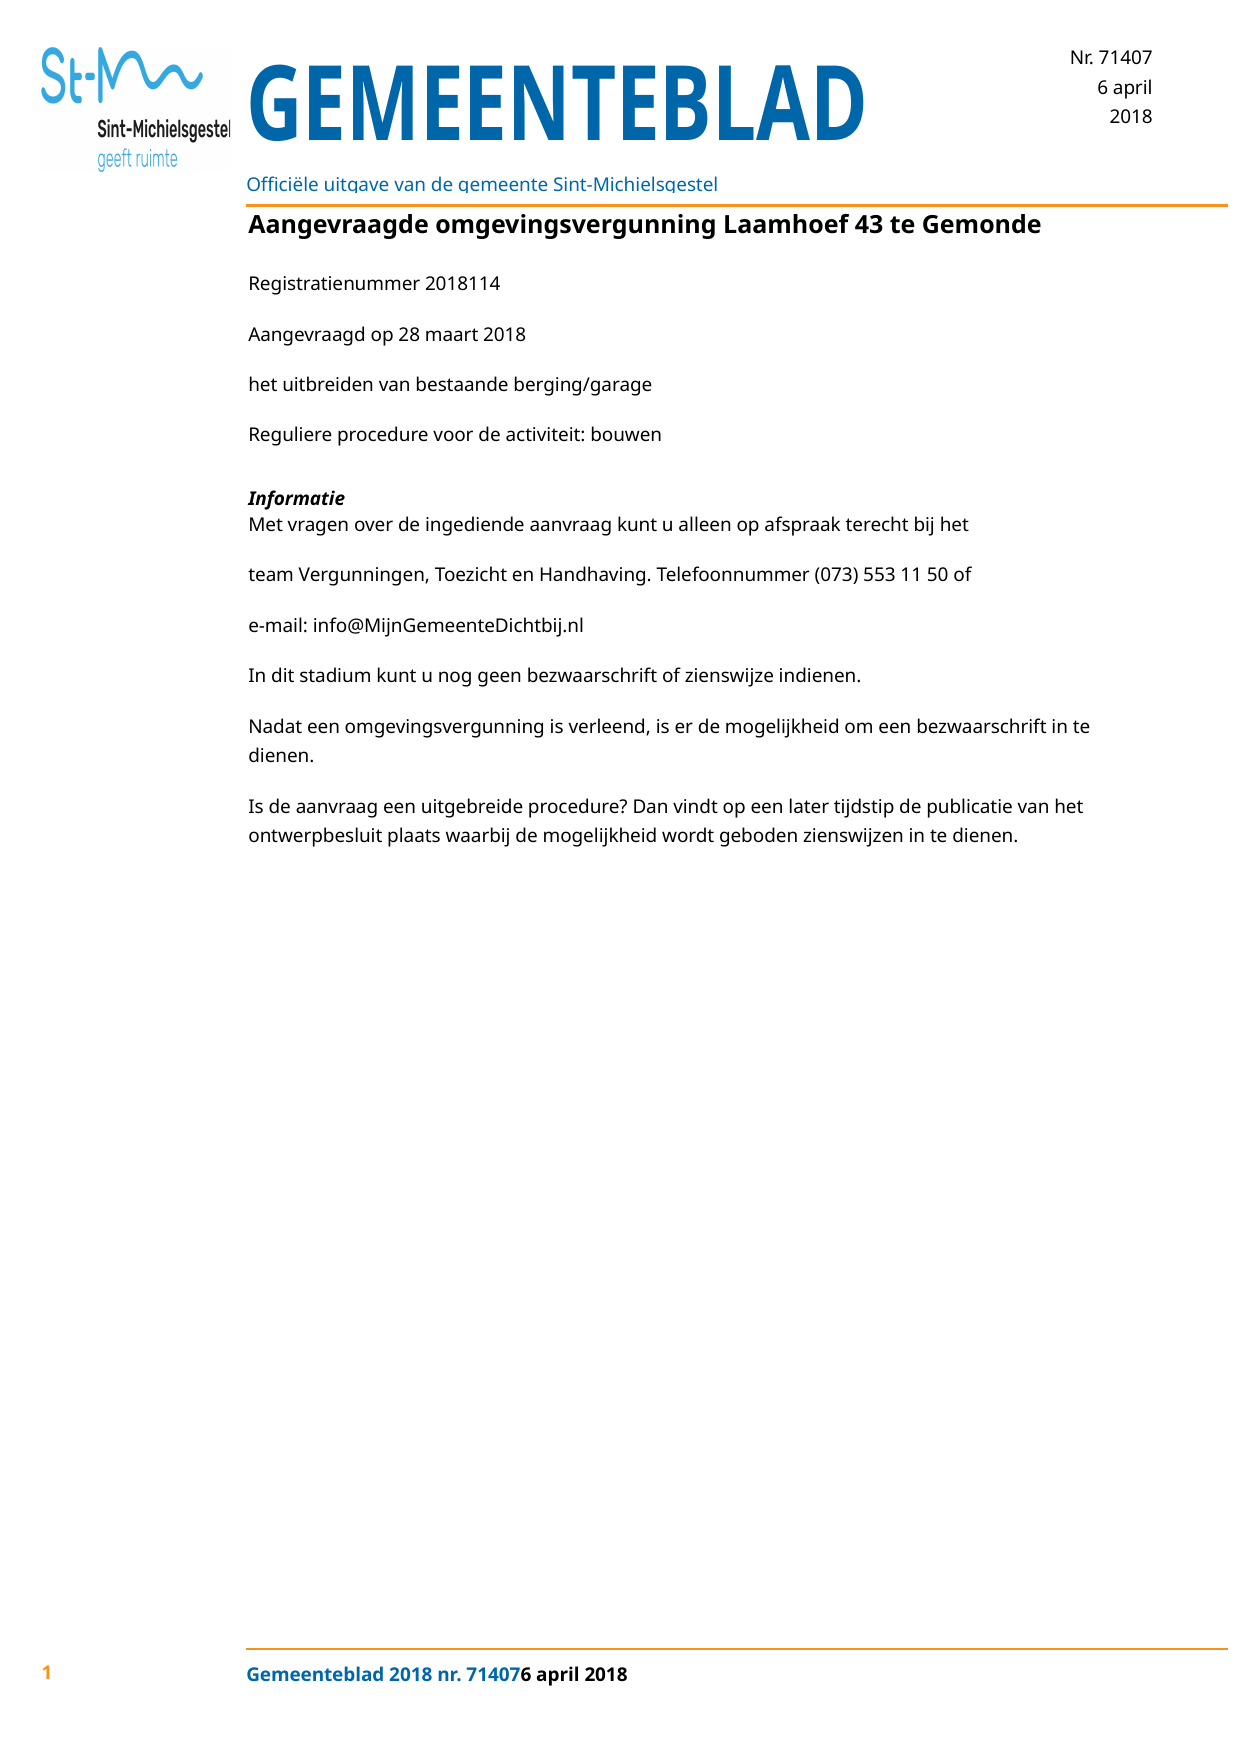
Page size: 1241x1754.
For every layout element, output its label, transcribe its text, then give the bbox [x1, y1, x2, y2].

text Reguliere procedure voor de activiteit: bouwen [248, 422, 1152, 447]
text Nadat een omgevingsvergunning is verleend, is er de mogelijkheid om een bezwaarschrift in te dienen. [248, 713, 1152, 768]
text e-mail: info@MijnGemeenteDichtbij.nl [248, 612, 1152, 638]
picture [41, 47, 231, 172]
text Aangevraagde omgevingsvergunning Laamhoef 43 te Gemonde [248, 207, 1152, 241]
text Aangevraagd op 28 maart 2018 [248, 321, 1152, 346]
text Registratienummer 2018114 [248, 270, 1152, 296]
text Is de aanvraag een uitgebreide procedure? Dan vindt op een later tijdstip de publicatie van het ontwerpbesluit plaats waarbij de mogelijkheid wordt geboden zienswijzen in te dienen. [248, 793, 1152, 848]
text Met vragen over de ingediende aanvraag kunt u alleen op afspraak terecht bij het [248, 511, 1152, 537]
text het uitbreiden van bestaande berging/garage [248, 371, 1152, 397]
text In dit stadium kunt u nog geen bezwaarschrift of zienswijze indienen. [248, 662, 1152, 688]
text team Vergunningen, Toezicht en Handhaving. Telefoonnummer (073) 553 11 50 of [248, 562, 1152, 587]
text Informatie [248, 486, 1152, 511]
